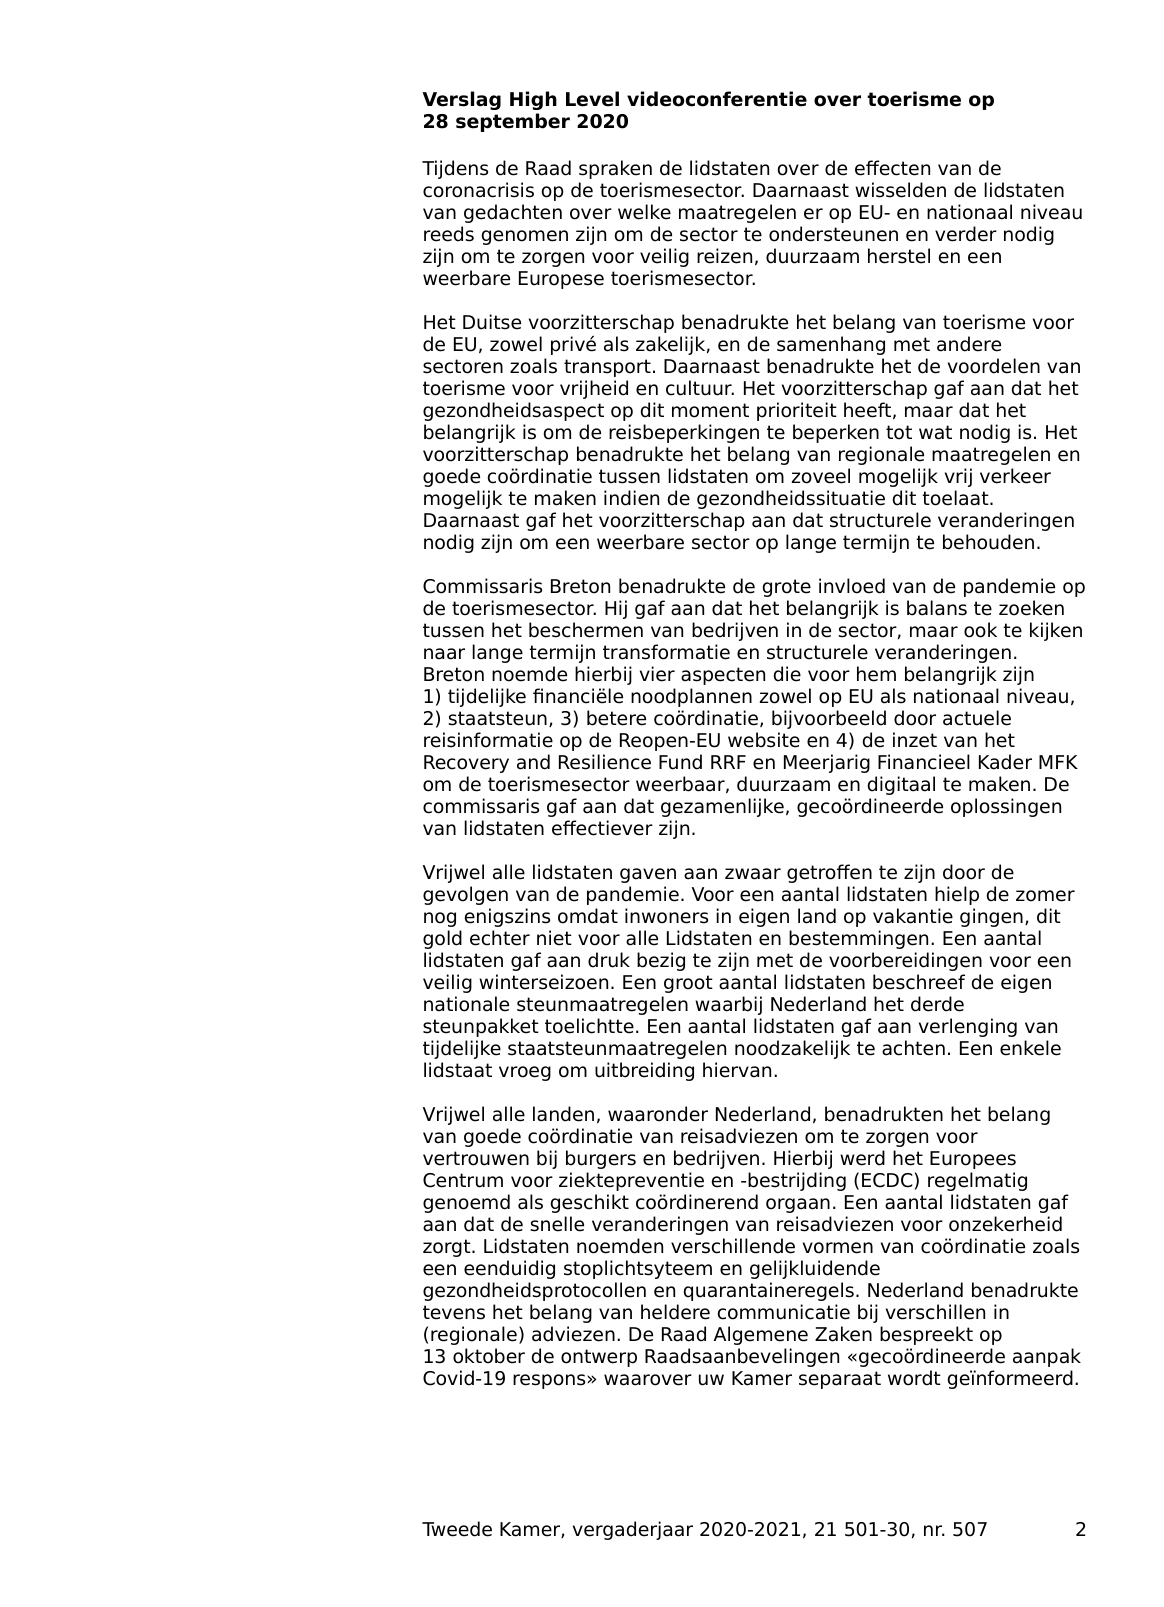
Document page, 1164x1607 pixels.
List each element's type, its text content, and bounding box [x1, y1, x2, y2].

text Vrijwel alle lidstaten gaven aan zwaar getroffen te zijn door de gevolgen van de pandemie. Voor een aantal lidstaten hielp de zomer nog enigszins omdat inwoners in eigen land op vakantie gingen, dit gold echter niet voor alle Lidstaten en bestemmingen. Een aantal lidstaten gaf aan druk bezig te zijn met de voorbereidingen voor een veilig winterseizoen. Een groot aantal lidstaten beschreef de eigen nationale steunmaatregelen waarbij Nederland het derde steunpakket toelichtte. Een aantal lidstaten gaf aan verlenging van tijdelijke staatsteunmaatregelen noodzakelijk te achten. Een enkele lidstaat vroeg om uitbreiding hiervan. [422, 862, 1087, 1082]
text Tijdens de Raad spraken de lidstaten over de effecten van de coronacrisis op de toerismesector. Daarnaast wisselden de lidstaten van gedachten over welke maatregelen er op EU- en nationaal niveau reeds genomen zijn om de sector te ondersteunen en verder nodig zijn om te zorgen voor veilig reizen, duurzaam herstel en een weerbare Europese toerismesector. [422, 158, 1087, 290]
text Vrijwel alle landen, waaronder Nederland, benadrukten het belang van goede coördinatie van reisadviezen om te zorgen voor vertrouwen bij burgers en bedrijven. Hierbij werd het Europees Centrum voor ziektepreventie en -bestrijding (ECDC) regelmatig genoemd als geschikt coördinerend orgaan. Een aantal lidstaten gaf aan dat de snelle veranderingen van reisadviezen voor onzekerheid zorgt. Lidstaten noemden verschillende vormen van coördinatie zoals een eenduidig stoplichtsyteem en gelijkluidende gezondheidsprotocollen en quarantaineregels. Nederland benadrukte tevens het belang van heldere communicatie bij verschillen in (regionale) adviezen. De Raad Algemene Zaken bespreekt op 13 oktober de ontwerp Raadsaanbevelingen «gecoördineerde aanpak Covid-19 respons» waarover uw Kamer separaat wordt geïnformeerd. [422, 1104, 1087, 1390]
text Het Duitse voorzitterschap benadrukte het belang van toerisme voor de EU, zowel privé als zakelijk, en de samenhang met andere sectoren zoals transport. Daarnaast benadrukte het de voordelen van toerisme voor vrijheid en cultuur. Het voorzitterschap gaf aan dat het gezondheidsaspect op dit moment prioriteit heeft, maar dat het belangrijk is om de reisbeperkingen te beperken tot wat nodig is. Het voorzitterschap benadrukte het belang van regionale maatregelen en goede coördinatie tussen lidstaten om zoveel mogelijk vrij verkeer mogelijk te maken indien de gezondheidssituatie dit toelaat. Daarnaast gaf het voorzitterschap aan dat structurele veranderingen nodig zijn om een weerbare sector op lange termijn te behouden. [422, 312, 1087, 554]
text Commissaris Breton benadrukte de grote invloed van de pandemie op de toerismesector. Hij gaf aan dat het belangrijk is balans te zoeken tussen het beschermen van bedrijven in de sector, maar ook te kijken naar lange termijn transformatie en structurele veranderingen. Breton noemde hierbij vier aspecten die voor hem belangrijk zijn 1) tijdelijke financiële noodplannen zowel op EU als nationaal niveau, 2) staatsteun, 3) betere coördinatie, bijvoorbeeld door actuele reisinformatie op de Reopen-EU website en 4) de inzet van het Recovery and Resilience Fund RRF en Meerjarig Financieel Kader MFK om de toerismesector weerbaar, duurzaam en digitaal te maken. De commissaris gaf aan dat gezamenlijke, gecoördineerde oplossingen van lidstaten effectiever zijn. [422, 576, 1087, 840]
subtitle Verslag High Level videoconferentie over toerisme op 28 september 2020 [422, 89, 1087, 133]
